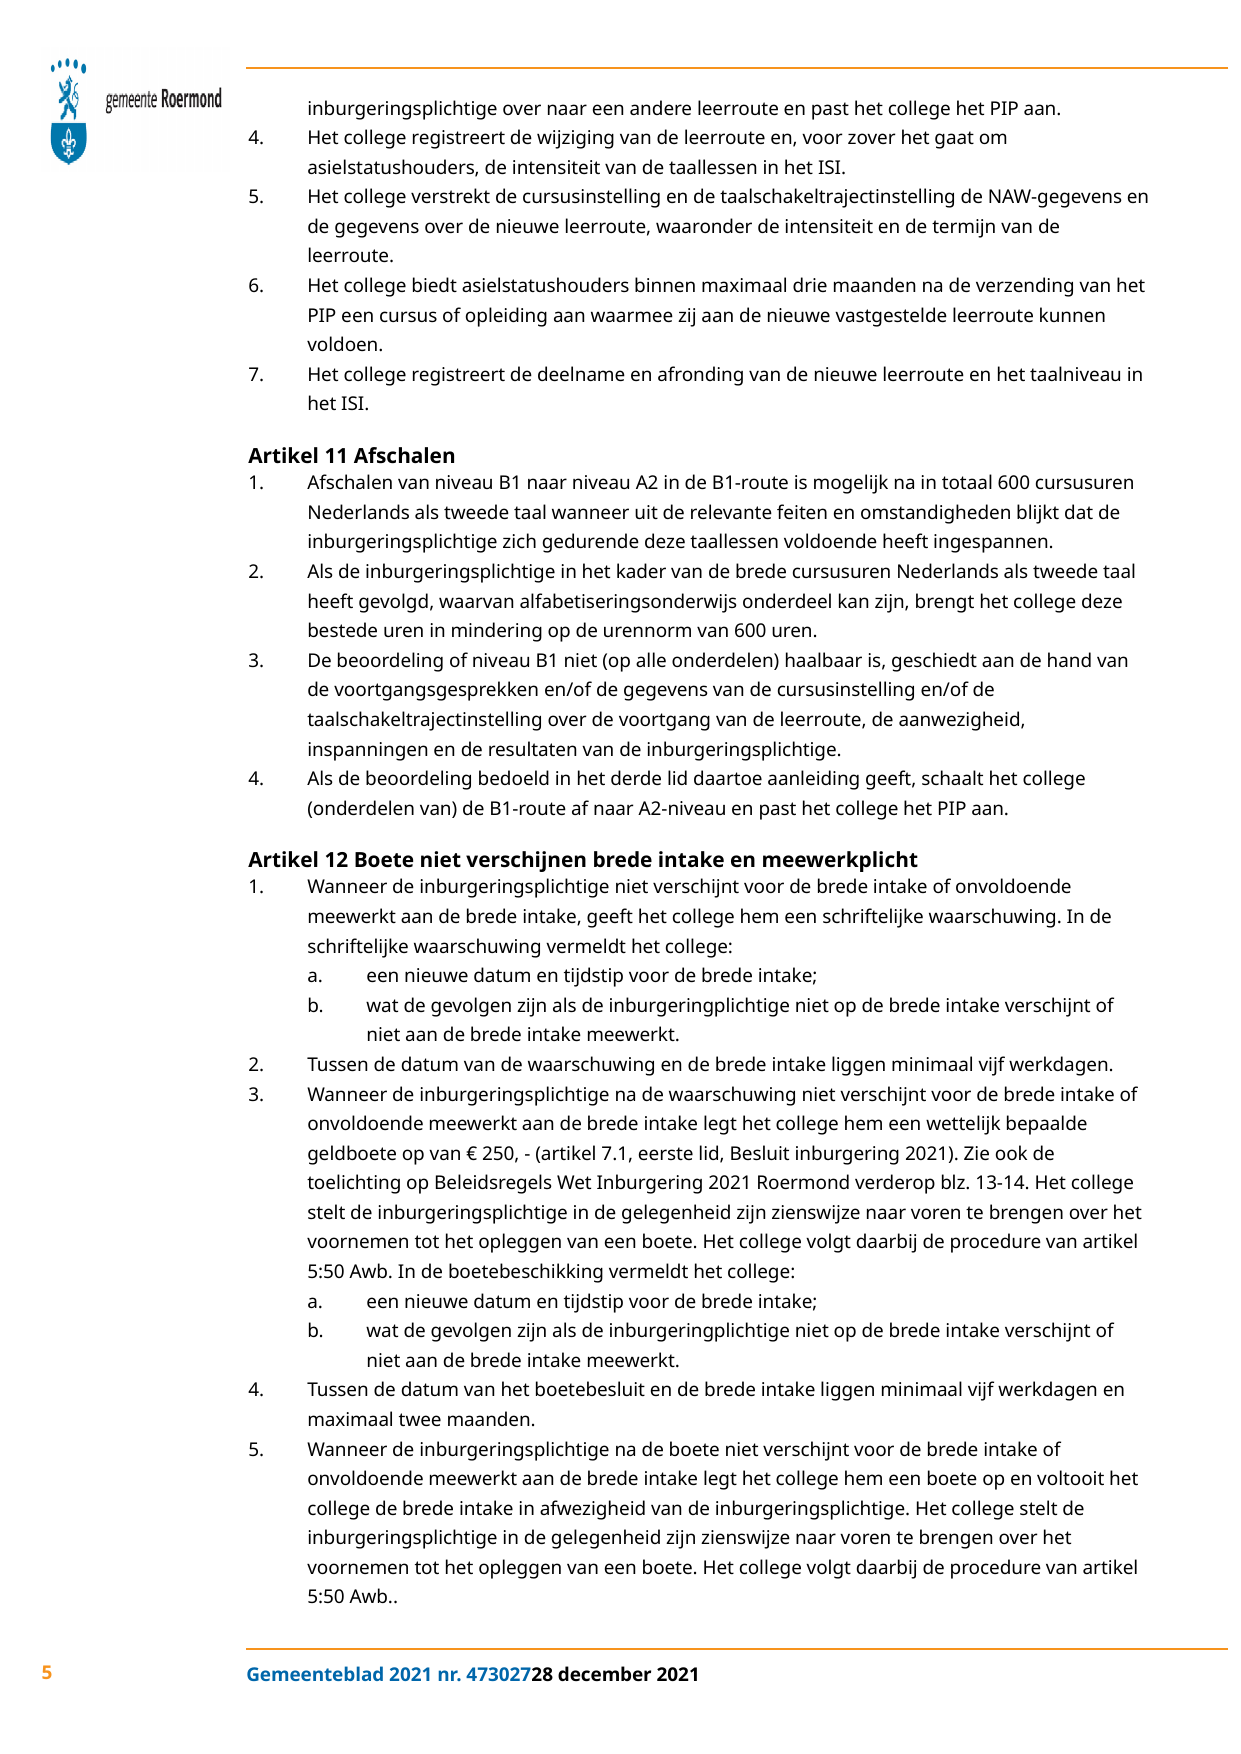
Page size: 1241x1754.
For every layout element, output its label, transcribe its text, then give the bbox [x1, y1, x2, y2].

list Wanneer de inburgeringsplichtige na de waarschuwing niet verschijnt voor de brede intake of onvoldoende meewerkt aan de brede intake legt het college hem een wettelijk bepaalde geldboete op van € 250, - (artikel 7.1, eerste lid, Besluit inburgering 2021). Zie ook de toelichting op Beleidsregels Wet Inburgering 2021 Roermond verderop blz. 13-14. Het college stelt de inburgeringsplichtige in de gelegenheid zijn zienswijze naar voren te brengen over het voornemen tot het opleggen van een boete. Het college volgt daarbij de procedure van artikel 5:50 Awb. In de boetebeschikking vermeldt het college: [248, 1081, 1152, 1284]
list Het college registreert de wijziging van de leerroute en, voor zover het gaat om asielstatushouders, de intensiteit van de taallessen in het ISI. [248, 124, 1152, 180]
list Als de beoordeling bedoeld in het derde lid daartoe aanleiding geeft, schaalt het college (onderdelen van) de B1-route af naar A2-niveau en past het college het PIP aan. [248, 765, 1152, 821]
list een nieuwe datum en tijdstip voor de brede intake; [307, 962, 1152, 988]
text Artikel 11 Afschalen [248, 441, 1152, 469]
list De beoordeling of niveau B1 niet (op alle onderdelen) haalbaar is, geschiedt aan de hand van de voortgangsgesprekken en/of de gegevens van de cursusinstelling en/of de taalschakeltrajectinstelling over de voortgang van de leerroute, de aanwezigheid, inspanningen en de resultaten van de inburgeringsplichtige. [248, 647, 1152, 761]
picture [41, 47, 231, 172]
text Artikel 12 Boete niet verschijnen brede intake en meewerkplicht [248, 845, 1152, 874]
list Het college verstrekt de cursusinstelling en de taalschakeltrajectinstelling de NAW-gegevens en de gegevens over de nieuwe leerroute, waaronder de intensiteit en de termijn van de leerroute. [248, 183, 1152, 268]
list Het college registreert de deelname en afronding van de nieuwe leerroute en het taalniveau in het ISI. [248, 361, 1152, 416]
list Als de inburgeringsplichtige in het kader van de brede cursusuren Nederlands als tweede taal heeft gevolgd, waarvan alfabetiseringsonderwijs onderdeel kan zijn, brengt het college deze bestede uren in mindering op de urennorm van 600 uren. [248, 558, 1152, 643]
list inburgeringsplichtige over naar een andere leerroute en past het college het PIP aan. [248, 95, 1152, 121]
list Afschalen van niveau B1 naar niveau A2 in de B1-route is mogelijk na in totaal 600 cursusuren Nederlands als tweede taal wanneer uit de relevante feiten en omstandigheden blijkt dat de inburgeringsplichtige zich gedurende deze taallessen voldoende heeft ingespannen. [248, 469, 1152, 554]
list Het college biedt asielstatushouders binnen maximaal drie maanden na de verzending van het PIP een cursus of opleiding aan waarmee zij aan de nieuwe vastgestelde leerroute kunnen voldoen. [248, 272, 1152, 357]
list Wanneer de inburgeringsplichtige na de boete niet verschijnt voor de brede intake of onvoldoende meewerkt aan de brede intake legt het college hem een boete op en voltooit het college de brede intake in afwezigheid van de inburgeringsplichtige. Het college stelt de inburgeringsplichtige in de gelegenheid zijn zienswijze naar voren te brengen over het voornemen tot het opleggen van een boete. Het college volgt daarbij de procedure van artikel 5:50 Awb.. [248, 1436, 1152, 1609]
list Wanneer de inburgeringsplichtige niet verschijnt voor de brede intake of onvoldoende meewerkt aan de brede intake, geeft het college hem een schriftelijke waarschuwing. In de schriftelijke waarschuwing vermeldt het college: [248, 874, 1152, 959]
list wat de gevolgen zijn als de inburgeringplichtige niet op de brede intake verschijnt of niet aan de brede intake meewerkt. [307, 1317, 1152, 1373]
list wat de gevolgen zijn als de inburgeringplichtige niet op de brede intake verschijnt of niet aan de brede intake meewerkt. [307, 992, 1152, 1047]
list Tussen de datum van de waarschuwing en de brede intake liggen minimaal vijf werkdagen. [248, 1051, 1152, 1077]
list Tussen de datum van het boetebesluit en de brede intake liggen minimaal vijf werkdagen en maximaal twee maanden. [248, 1377, 1152, 1432]
list een nieuwe datum en tijdstip voor de brede intake; [307, 1288, 1152, 1314]
